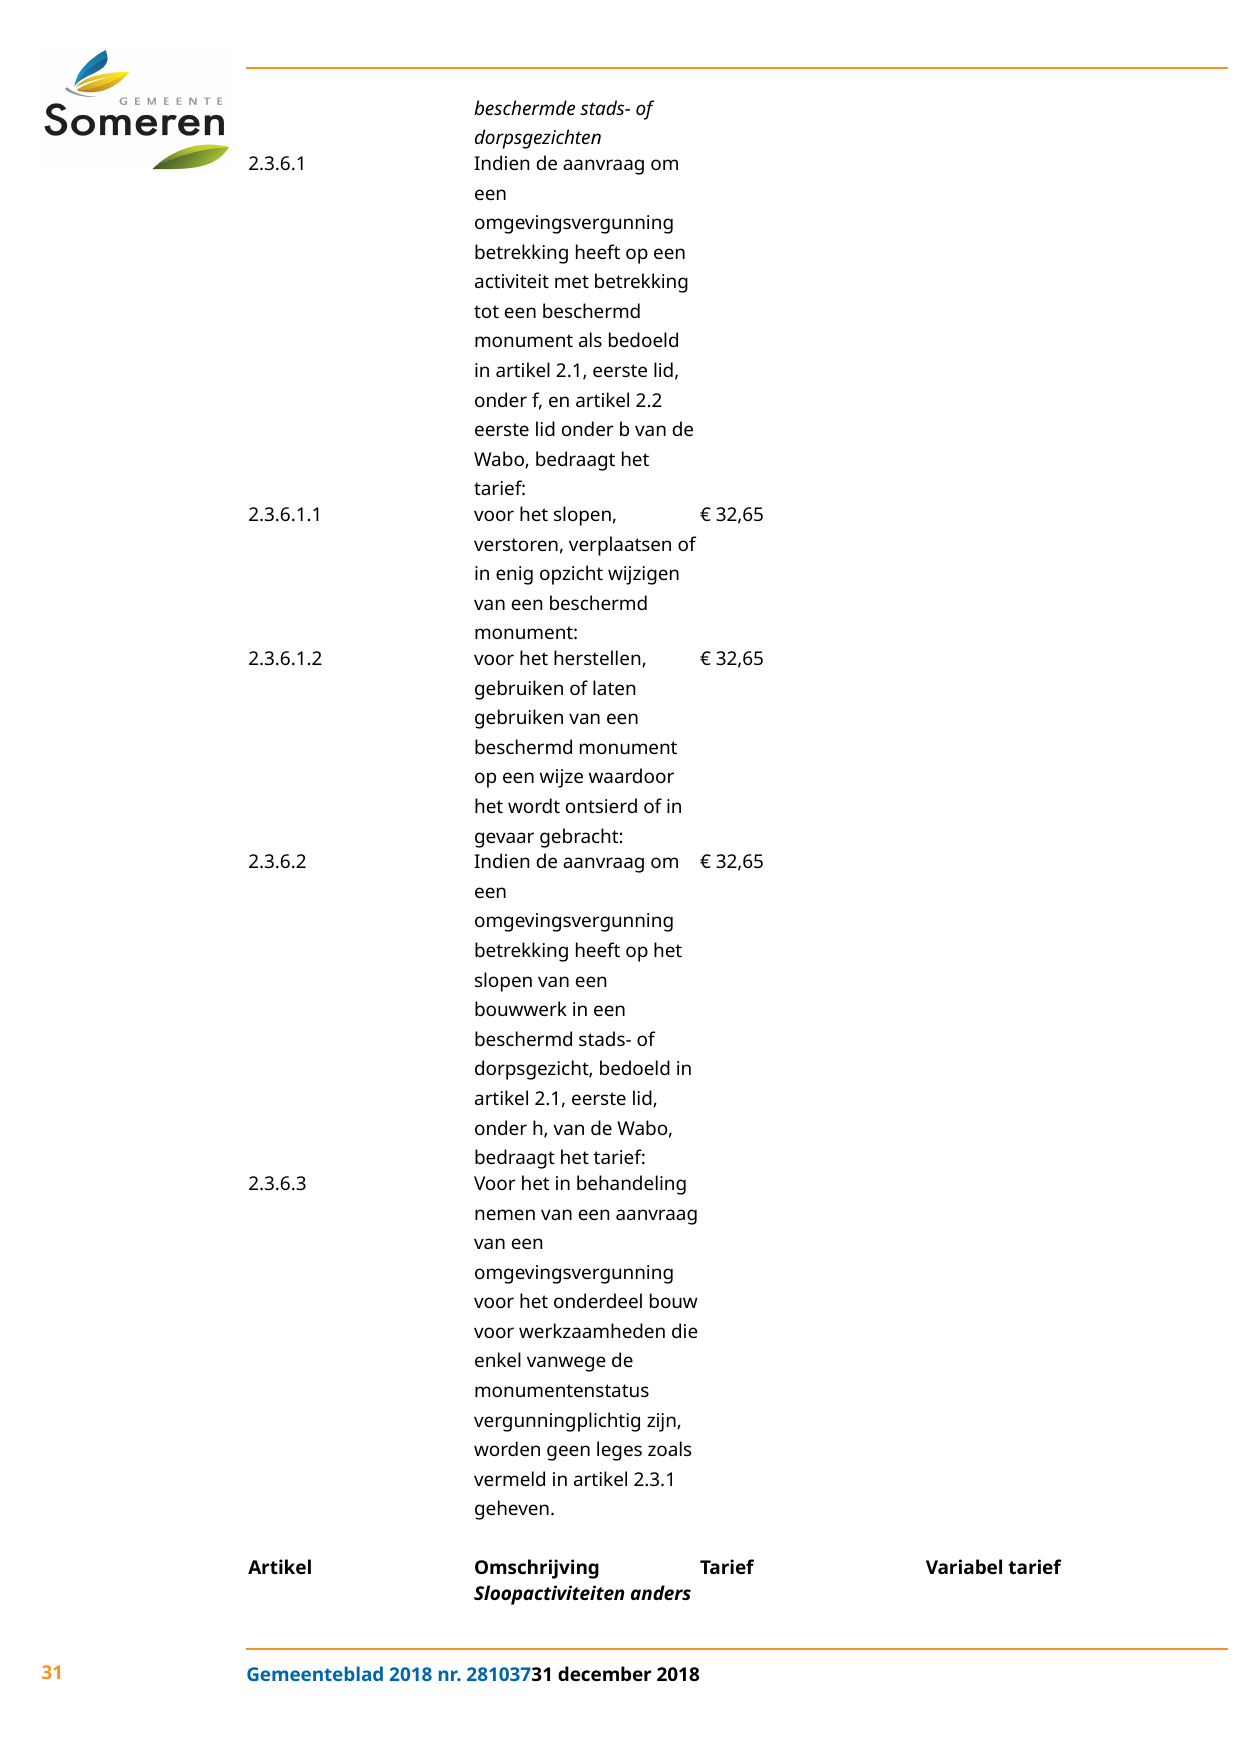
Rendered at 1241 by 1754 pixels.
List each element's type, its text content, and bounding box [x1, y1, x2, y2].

table_cell € 32,65 [700, 849, 926, 1170]
table_cell [926, 1170, 1152, 1521]
table_cell 2.3.6.3 [248, 1170, 474, 1521]
table_cell [700, 1170, 926, 1521]
table_cell Voor het in behandeling nemen van een aanvraag van een omgevingsvergunning voor het onderdeel bouw voor werkzaamheden die enkel vanwege de monumentenstatus vergunningplichtig zijn, worden geen leges zoals vermeld in artikel 2.3.1 geheven. [474, 1170, 700, 1521]
table_cell 2.3.6.2 [248, 849, 474, 1170]
table_cell Indien de aanvraag om een omgevingsvergunning betrekking heeft op een activiteit met betrekking tot een beschermd monument als bedoeld in artikel 2.1, eerste lid, onder f, en artikel 2.2 eerste lid onder b van de Wabo, bedraagt het tarief: [474, 150, 700, 501]
table_header Omschrijving [474, 1554, 700, 1580]
table_cell € 32,65 [700, 645, 926, 848]
table_cell beschermde stads- of dorpsgezichten [474, 95, 700, 150]
table_cell [926, 501, 1152, 645]
table_cell [926, 849, 1152, 1170]
table_cell 2.3.6.1.1 [248, 501, 474, 645]
table_cell [926, 95, 1152, 150]
table_cell [248, 1580, 474, 1606]
table_cell voor het herstellen, gebruiken of laten gebruiken van een beschermd monument op een wijze waardoor het wordt ontsierd of in gevaar gebracht: [474, 645, 700, 848]
table_header Tarief [700, 1554, 926, 1580]
table_cell voor het slopen, verstoren, verplaatsen of in enig opzicht wijzigen van een beschermd monument: [474, 501, 700, 645]
table_cell 2.3.6.1.2 [248, 645, 474, 848]
table_cell [700, 95, 926, 150]
table_cell € 32,65 [700, 501, 926, 645]
table_cell [926, 645, 1152, 848]
table_cell [248, 95, 474, 150]
table_cell 2.3.6.1 [248, 150, 474, 501]
table_cell [700, 150, 926, 501]
table_cell Sloopactiviteiten anders [474, 1580, 700, 1606]
table_cell Indien de aanvraag om een omgevingsvergunning betrekking heeft op het slopen van een bouwwerk in een beschermd stads- of dorpsgezicht, bedoeld in artikel 2.1, eerste lid, onder h, van de Wabo, bedraagt het tarief: [474, 849, 700, 1170]
table_cell [926, 1580, 1152, 1606]
table_header Variabel tarief [926, 1554, 1152, 1580]
table_cell [926, 150, 1152, 501]
picture [41, 47, 231, 172]
table_cell [700, 1580, 926, 1606]
table_header Artikel [248, 1554, 474, 1580]
